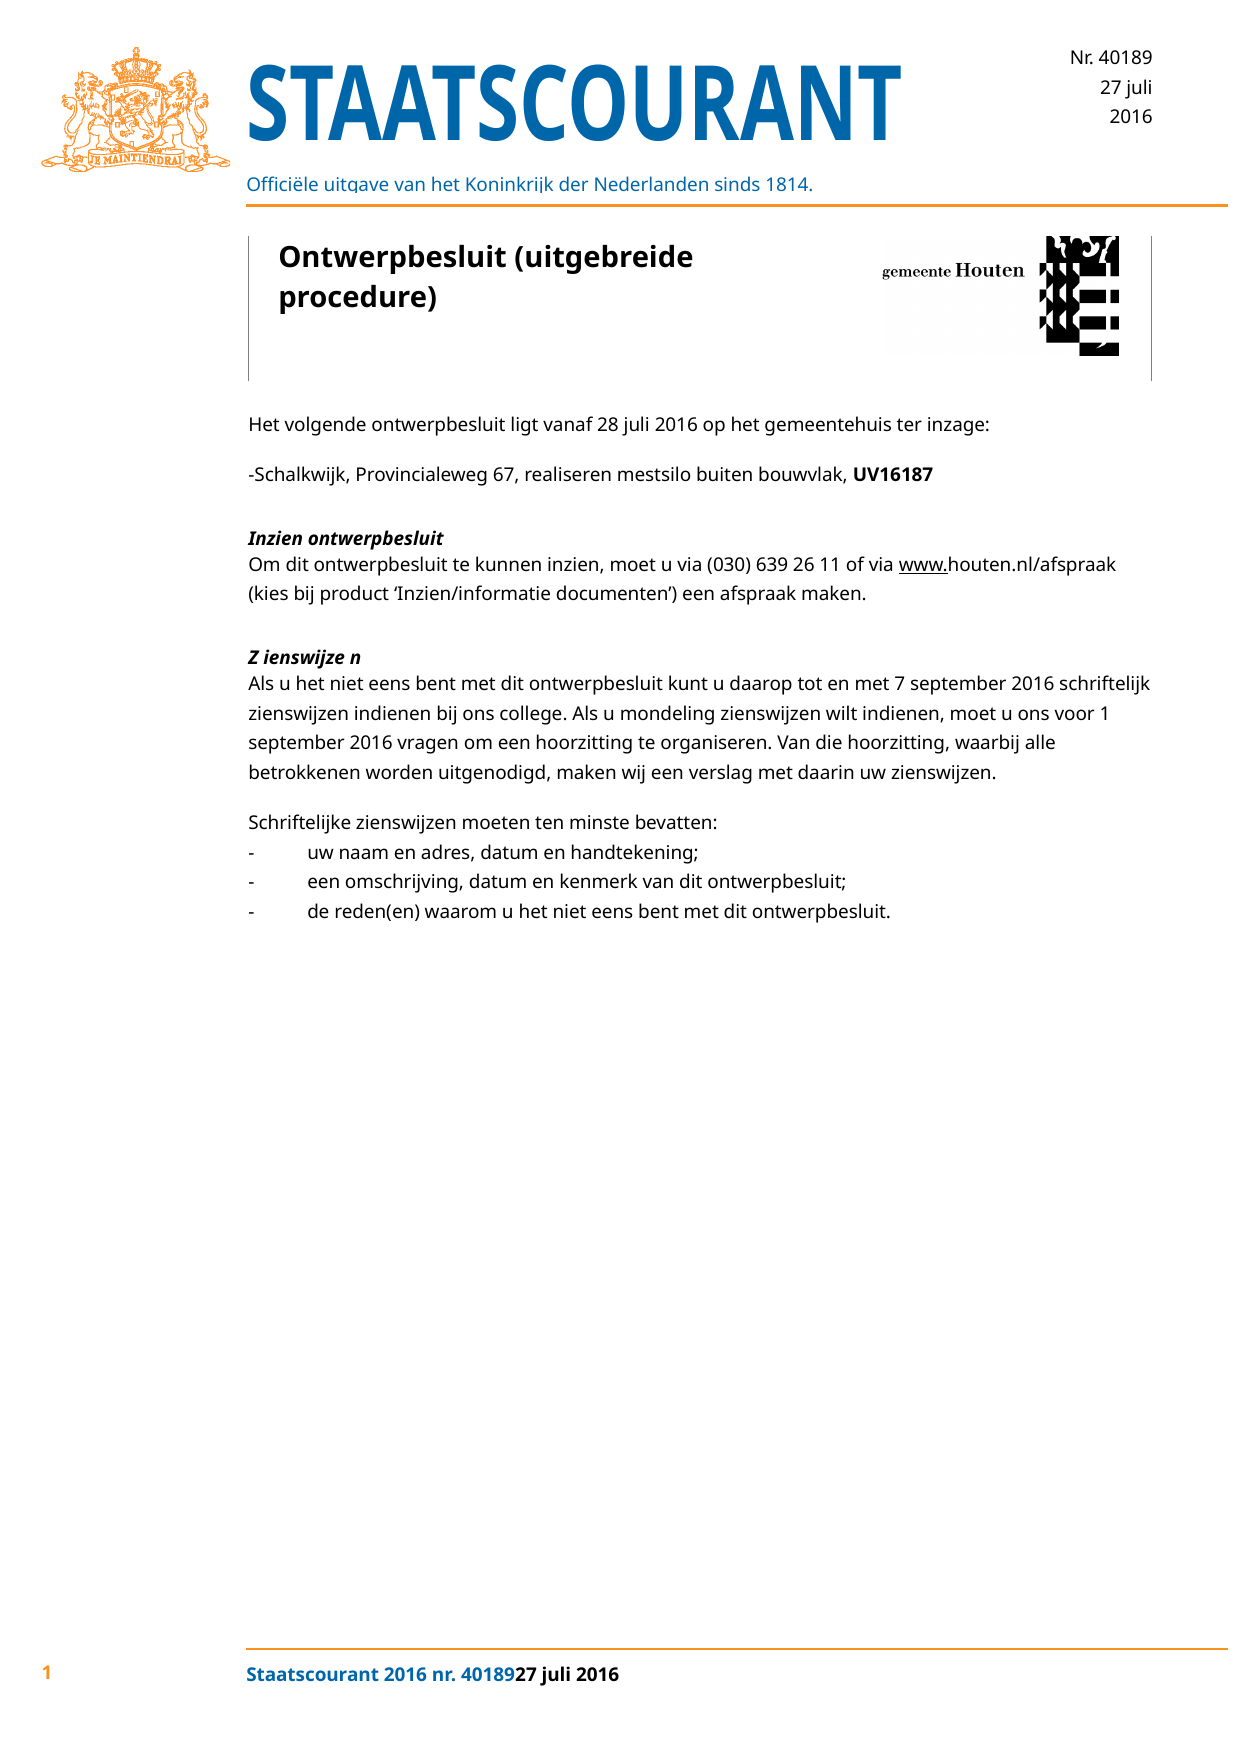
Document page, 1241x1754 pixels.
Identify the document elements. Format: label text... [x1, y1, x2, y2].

text Schriftelijke zienswijzen moeten ten minste bevatten: [248, 809, 1152, 835]
text -Schalkwijk, Provincialeweg 67, realiseren mestsilo buiten bouwvlak, UV16187 [248, 461, 1152, 487]
text Als u het niet eens bent met dit ontwerpbesluit kunt u daarop tot en met 7 september 2016 schriftelijk zienswijzen indienen bij ons college. Als u mondeling zienswijzen wilt indienen, moet u ons voor 1 september 2016 vragen om een hoorzitting te organiseren. Van die hoorzitting, waarbij alle betrokkenen worden uitgenodigd, maken wij een verslag met daarin uw zienswijzen. [248, 670, 1152, 784]
text Het volgende ontwerpbesluit ligt vanaf 28 juli 2016 op het gemeentehuis ter inzage: [248, 411, 1152, 436]
text Om dit ontwerpbesluit te kunnen inzien, moet u via (030) 639 26 11 of via www.houten.nl/afspraak (kies bij product ‘Inzien/informatie documenten’) een afspraak maken. [248, 551, 1152, 606]
list uw naam en adres, datum en handtekening; [248, 839, 1152, 864]
text Inzien ontwerpbesluit [248, 525, 1152, 551]
picture [41, 47, 231, 172]
list een omschrijving, datum en kenmerk van dit ontwerpbesluit; [248, 868, 1152, 894]
text Z ienswijze n [248, 644, 1152, 670]
picture [882, 236, 1119, 356]
table_header [850, 236, 1151, 381]
list de reden(en) waarom u het niet eens bent met dit ontwerpbesluit. [248, 898, 1152, 924]
table_header Ontwerpbesluit (uitgebreide procedure) [249, 236, 850, 381]
